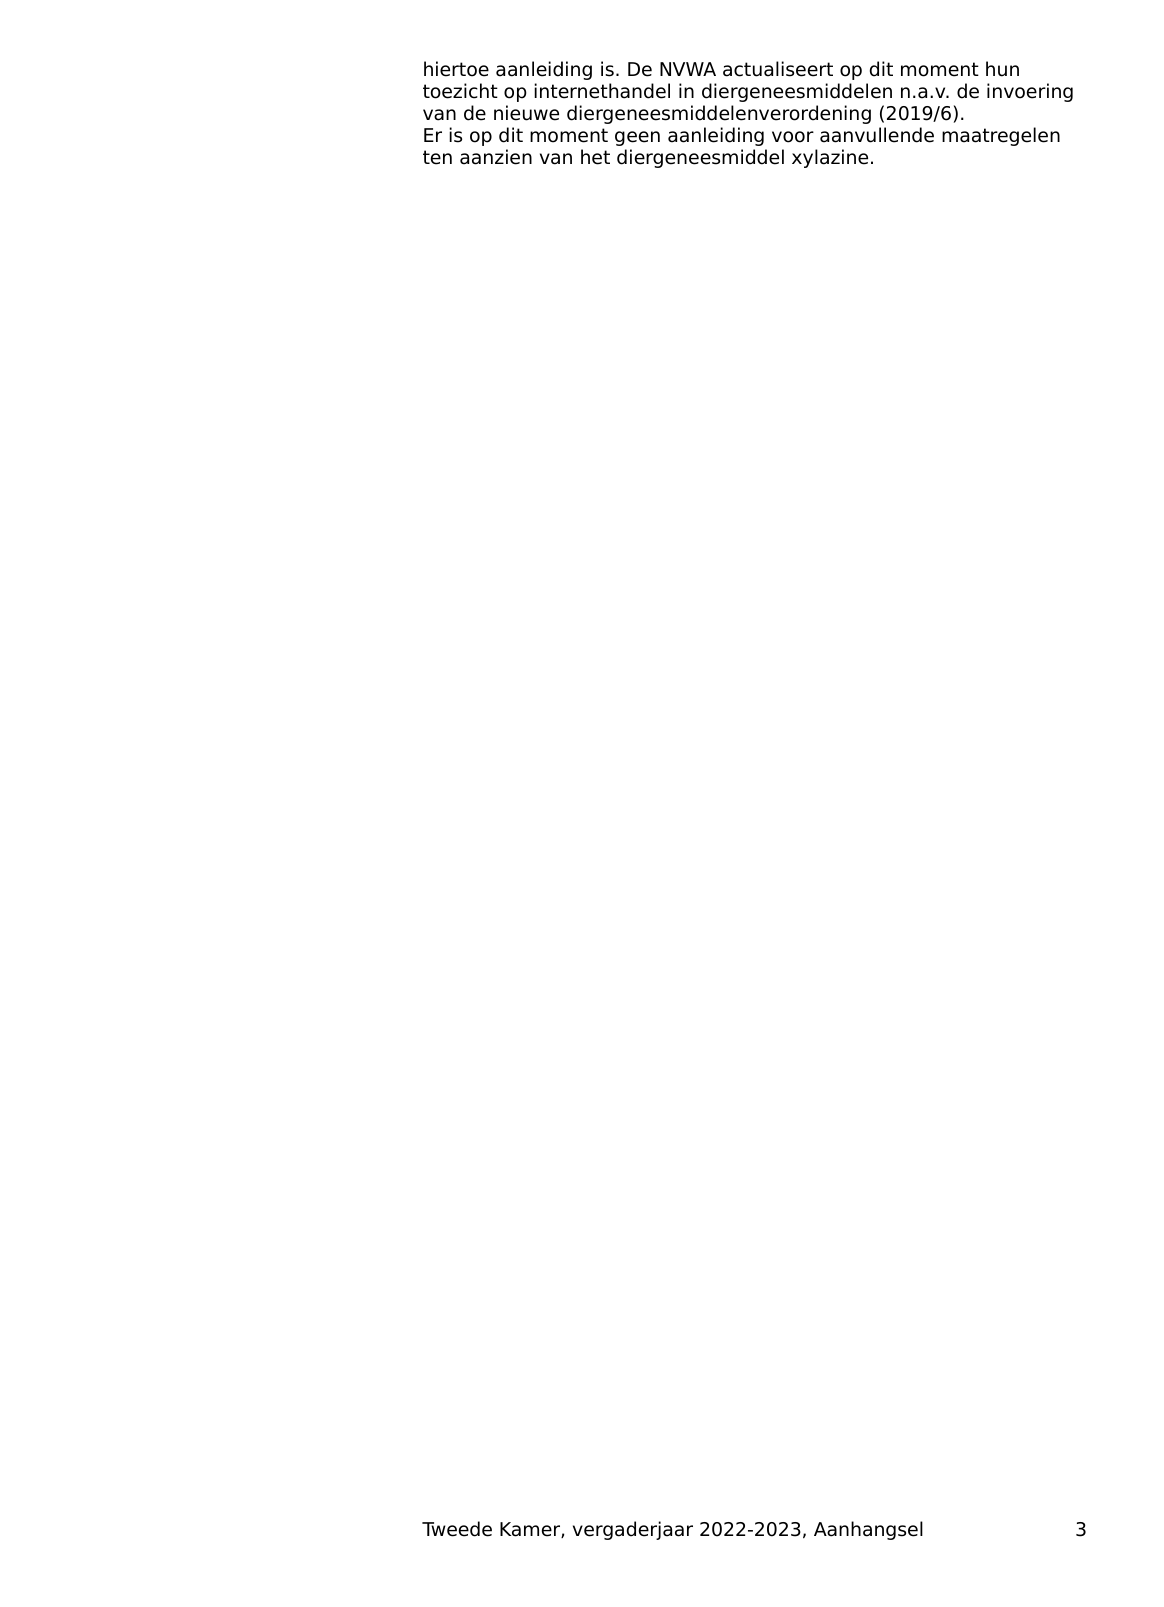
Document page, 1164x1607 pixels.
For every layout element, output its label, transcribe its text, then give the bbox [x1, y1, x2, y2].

text Er is op dit moment geen aanleiding voor aanvullende maatregelen ten aanzien van het diergeneesmiddel xylazine. [422, 125, 1087, 169]
text hiertoe aanleiding is. De NVWA actualiseert op dit moment hun toezicht op internethandel in diergeneesmiddelen n.a.v. de invoering van de nieuwe diergeneesmiddelenverordening (2019/6). [422, 59, 1087, 125]
